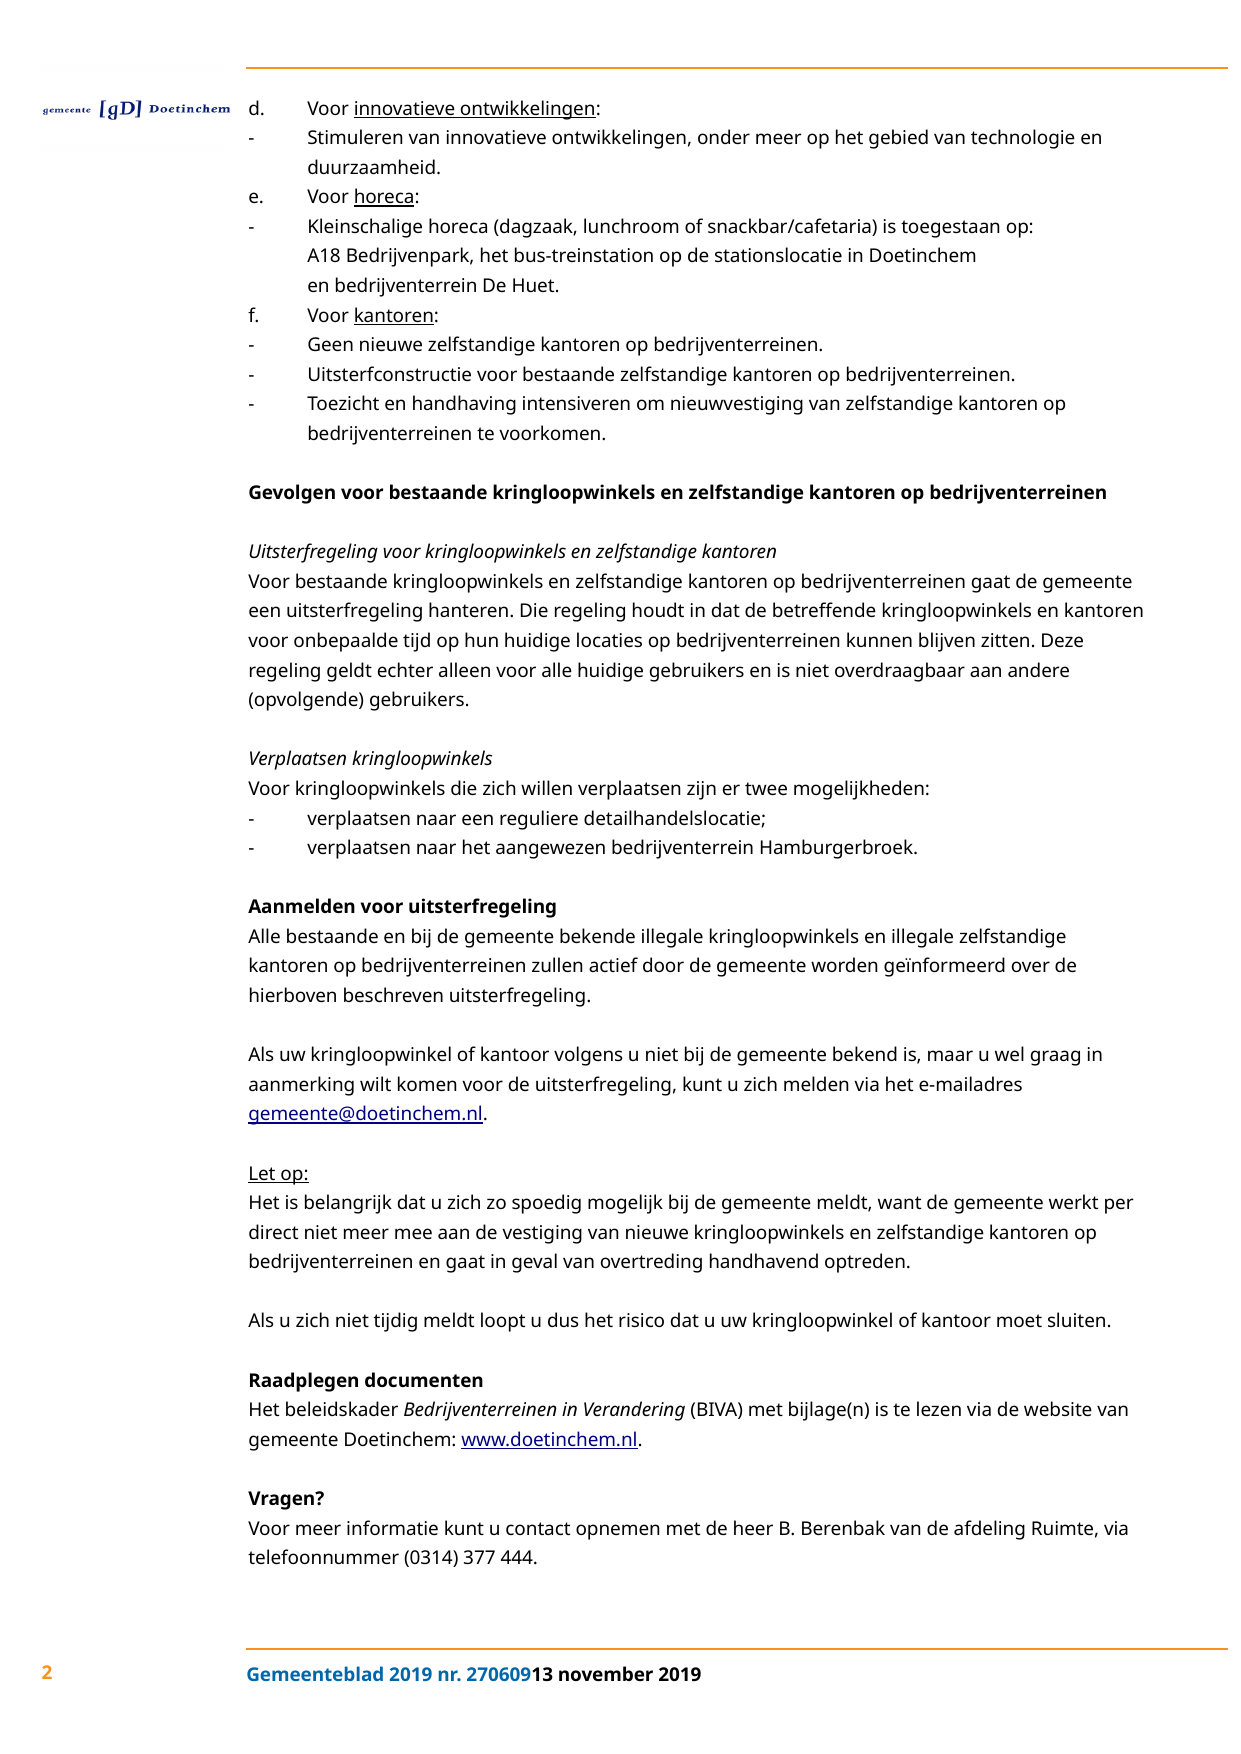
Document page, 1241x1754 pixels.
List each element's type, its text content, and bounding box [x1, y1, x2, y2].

list Stimuleren van innovatieve ontwikkelingen, onder meer op het gebied van technologie en duurzaamheid. [248, 124, 1152, 180]
text Het is belangrijk dat u zich zo spoedig mogelijk bij de gemeente meldt, want de gemeente werkt per direct niet meer mee aan de vestiging van nieuwe kringloopwinkels en zelfstandige kantoren op bedrijventerreinen en gaat in geval van overtreding handhavend optreden. [248, 1189, 1152, 1274]
list A18 Bedrijvenpark, het bus-treinstation op de stationslocatie in Doetinchem [248, 243, 1152, 268]
text Aanmelden voor uitsterfregeling [248, 893, 1152, 919]
text Alle bestaande en bij de gemeente bekende illegale kringloopwinkels en illegale zelfstandige kantoren op bedrijventerreinen zullen actief door de gemeente worden geïnformeerd over de hierboven beschreven uitsterfregeling. [248, 923, 1152, 1008]
text Raadplegen documenten [248, 1367, 1152, 1393]
text Let op: [248, 1160, 1152, 1186]
text Als uw kringloopwinkel of kantoor volgens u niet bij de gemeente bekend is, maar u wel graag in aanmerking wilt komen voor de uitsterfregeling, kunt u zich melden via het e-mailadres gemeente@doetinchem.nl. [248, 1041, 1152, 1126]
list Geen nieuwe zelfstandige kantoren op bedrijventerreinen. [248, 331, 1152, 357]
list Toezicht en handhaving intensiveren om nieuwvestiging van zelfstandige kantoren op bedrijventerreinen te voorkomen. [248, 391, 1152, 446]
text Verplaatsen kringloopwinkels [248, 746, 1152, 771]
list verplaatsen naar een reguliere detailhandelslocatie; [248, 805, 1152, 831]
list Voor kantoren: [248, 302, 1152, 328]
list Kleinschalige horeca (dagzaak, lunchroom of snackbar/cafetaria) is toegestaan op: [248, 213, 1152, 239]
text Als u zich niet tijdig meldt loopt u dus het risico dat u uw kringloopwinkel of kantoor moet sluiten. [248, 1308, 1152, 1333]
text Voor bestaande kringloopwinkels en zelfstandige kantoren op bedrijventerreinen gaat de gemeente een uitsterfregeling hanteren. Die regeling houdt in dat de betreffende kringloopwinkels en kantoren voor onbepaalde tijd op hun huidige locaties op bedrijventerreinen kunnen blijven zitten. Deze regeling geldt echter alleen voor alle huidige gebruikers en is niet overdraagbaar aan andere (opvolgende) gebruikers. [248, 568, 1152, 712]
list en bedrijventerrein De Huet. [248, 272, 1152, 298]
text Vragen? [248, 1485, 1152, 1511]
list Voor horeca: [248, 183, 1152, 209]
picture [41, 47, 231, 172]
text Het beleidskader Bedrijventerreinen in Verandering (BIVA) met bijlage(n) is te lezen via de website van gemeente Doetinchem: www.doetinchem.nl. [248, 1396, 1152, 1452]
list Uitsterfconstructie voor bestaande zelfstandige kantoren op bedrijventerreinen. [248, 361, 1152, 387]
text Voor meer informatie kunt u contact opnemen met de heer B. Berenbak van de afdeling Ruimte, via telefoonnummer (0314) 377 444. [248, 1515, 1152, 1570]
text Voor kringloopwinkels die zich willen verplaatsen zijn er twee mogelijkheden: [248, 775, 1152, 801]
list verplaatsen naar het aangewezen bedrijventerrein Hamburgerbroek. [248, 834, 1152, 860]
text Uitsterfregeling voor kringloopwinkels en zelfstandige kantoren [248, 538, 1152, 564]
list Voor innovatieve ontwikkelingen: [248, 95, 1152, 121]
text Gevolgen voor bestaande kringloopwinkels en zelfstandige kantoren op bedrijventerreinen [248, 479, 1152, 505]
